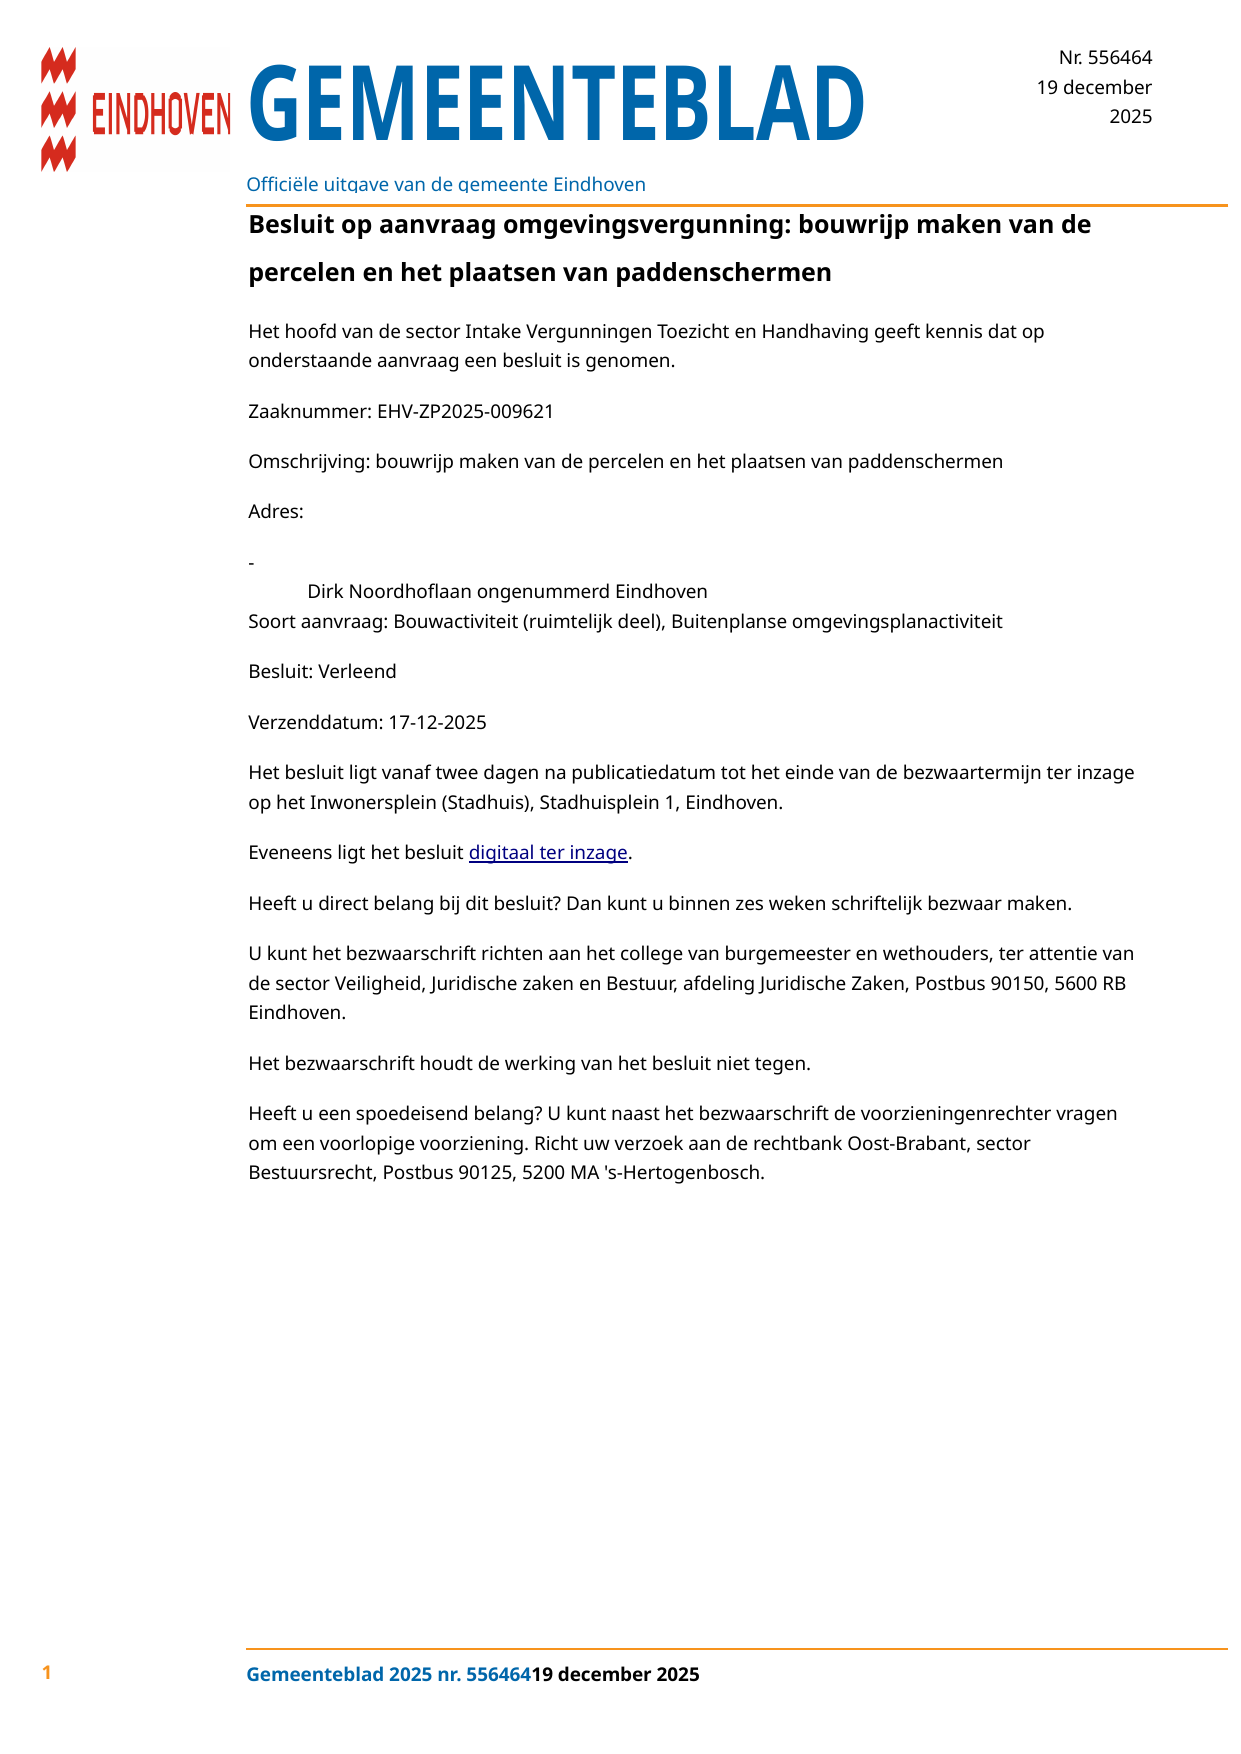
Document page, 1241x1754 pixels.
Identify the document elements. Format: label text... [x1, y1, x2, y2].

picture [41, 47, 231, 172]
text Adres: [248, 499, 1152, 524]
text Omschrijving: bouwrijp maken van de percelen en het plaatsen van paddenschermen [248, 448, 1152, 474]
text Verzenddatum: 17-12-2025 [248, 709, 1152, 735]
text Heeft u direct belang bij dit besluit? Dan kunt u binnen zes weken schriftelijk bezwaar maken. [248, 890, 1152, 916]
text Eveneens ligt het besluit digitaal ter inzage. [248, 839, 1152, 865]
text U kunt het bezwaarschrift richten aan het college van burgemeester en wethouders, ter attentie van de sector Veiligheid, Juridische zaken en Bestuur, afdeling Juridische Zaken, Postbus 90150, 5600 RB Eindhoven. [248, 940, 1152, 1025]
text Heeft u een spoedeisend belang? U kunt naast het bezwaarschrift de voorzieningenrechter vragen om een voorlopige voorziening. Richt uw verzoek aan de rechtbank Oost-Brabant, sector Bestuursrecht, Postbus 90125, 5200 MA 's-Hertogenbosch. [248, 1100, 1152, 1185]
text Besluit: Verleend [248, 659, 1152, 684]
list Dirk Noordhoflaan ongenummerd Eindhoven [248, 579, 1152, 604]
text Soort aanvraag: Bouwactiviteit (ruimtelijk deel), Buitenplanse omgevingsplanactiviteit [248, 608, 1152, 634]
text Zaaknummer: EHV-ZP2025-009621 [248, 398, 1152, 424]
text Het bezwaarschrift houdt de werking van het besluit niet tegen. [248, 1050, 1152, 1076]
text Het hoofd van de sector Intake Vergunningen Toezicht en Handhaving geeft kennis dat op onderstaande aanvraag een besluit is genomen. [248, 318, 1152, 373]
text Besluit op aanvraag omgevingsvergunning: bouwrijp maken van de percelen en het plaatsen van paddenschermen [248, 207, 1152, 288]
text Het besluit ligt vanaf twee dagen na publicatiedatum tot het einde van de bezwaartermijn ter inzage op het Inwonersplein (Stadhuis), Stadhuisplein 1, Eindhoven. [248, 759, 1152, 815]
